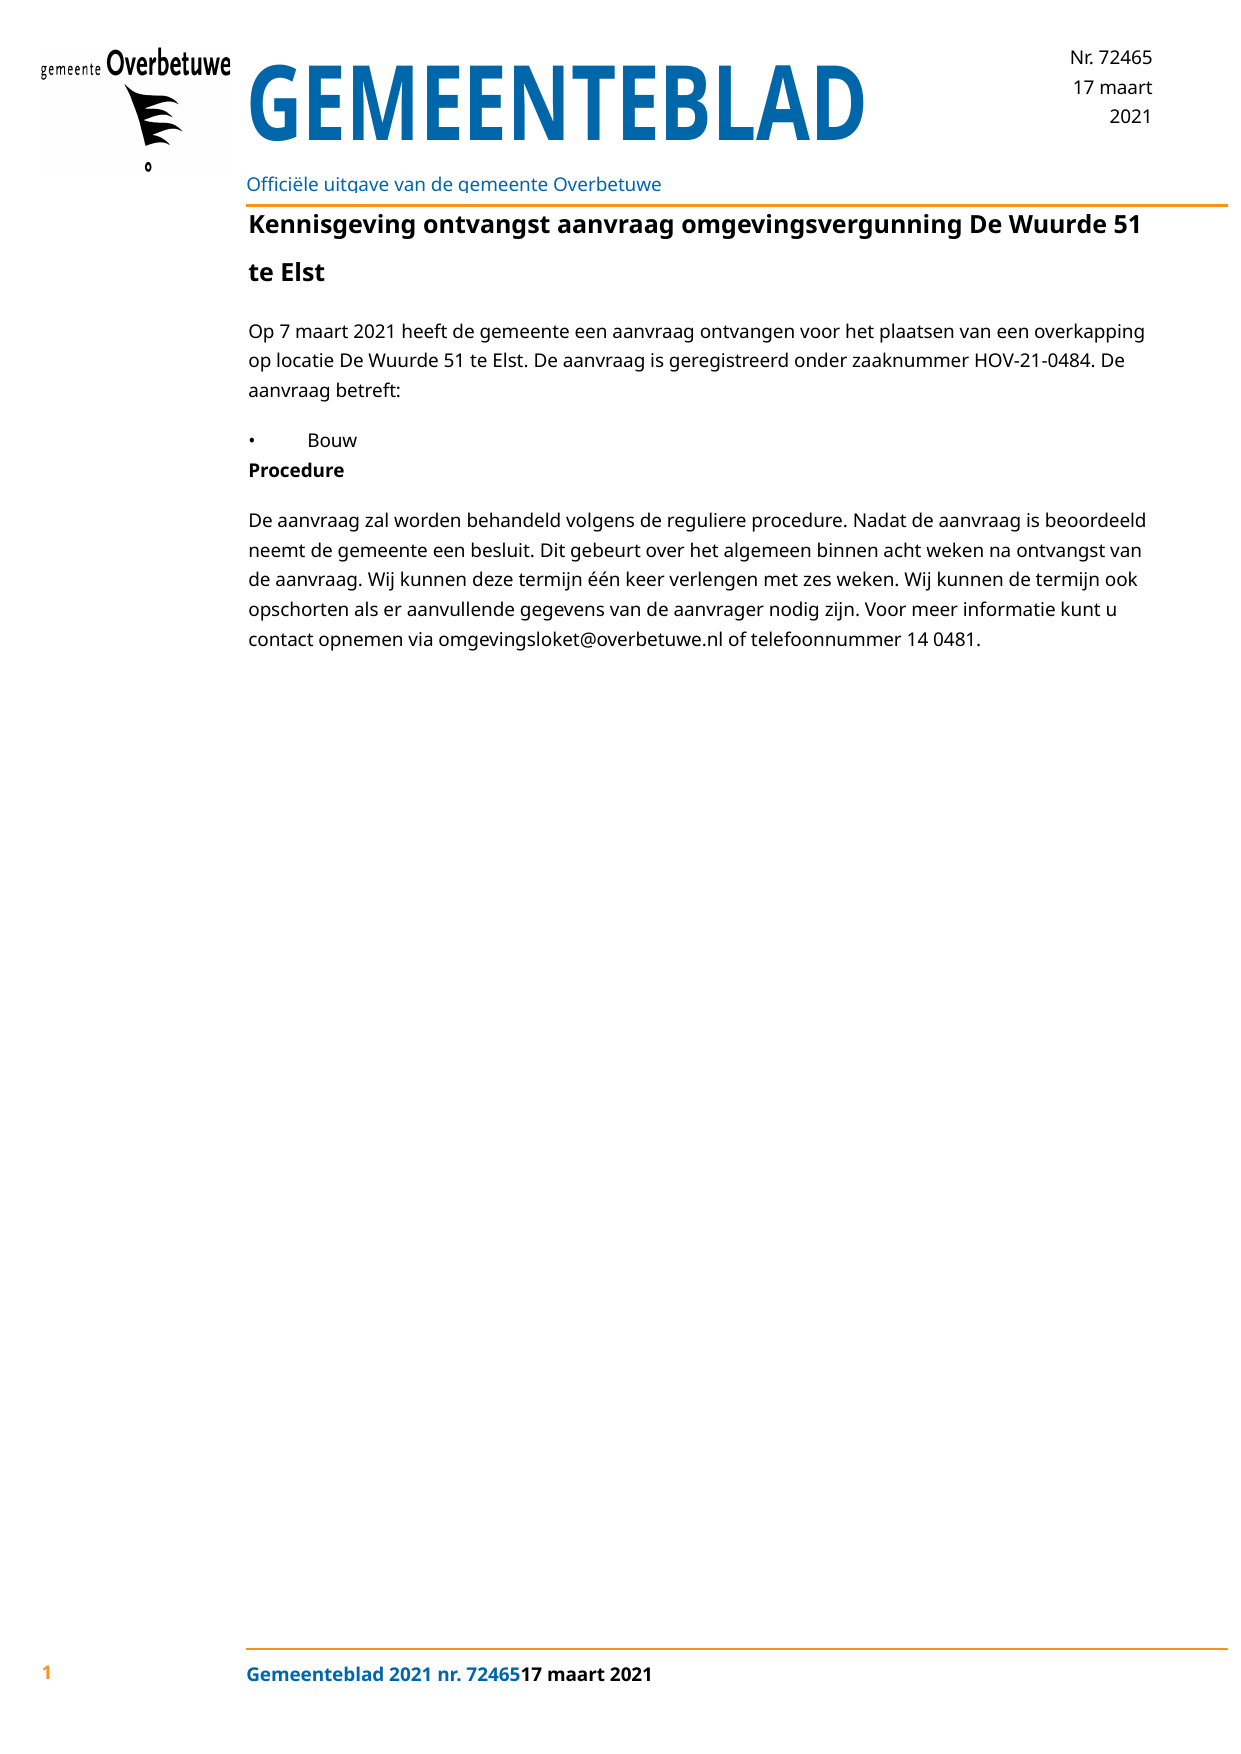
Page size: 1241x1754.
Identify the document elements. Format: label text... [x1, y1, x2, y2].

text Procedure [248, 457, 1152, 483]
picture [41, 47, 231, 172]
list Bouw [248, 427, 1152, 453]
text Kennisgeving ontvangst aanvraag omgevingsvergunning De Wuurde 51 te Elst [248, 207, 1152, 288]
text Op 7 maart 2021 heeft de gemeente een aanvraag ontvangen voor het plaatsen van een overkapping op locatie De Wuurde 51 te Elst. De aanvraag is geregistreerd onder zaaknummer HOV-21-0484. De aanvraag betreft: [248, 318, 1152, 403]
text De aanvraag zal worden behandeld volgens de reguliere procedure. Nadat de aanvraag is beoordeeld neemt de gemeente een besluit. Dit gebeurt over het algemeen binnen acht weken na ontvangst van de aanvraag. Wij kunnen deze termijn één keer verlengen met zes weken. Wij kunnen de termijn ook opschorten als er aanvullende gegevens van de aanvrager nodig zijn. Voor meer informatie kunt u contact opnemen via omgevingsloket@overbetuwe.nl of telefoonnummer 14 0481. [248, 507, 1152, 652]
